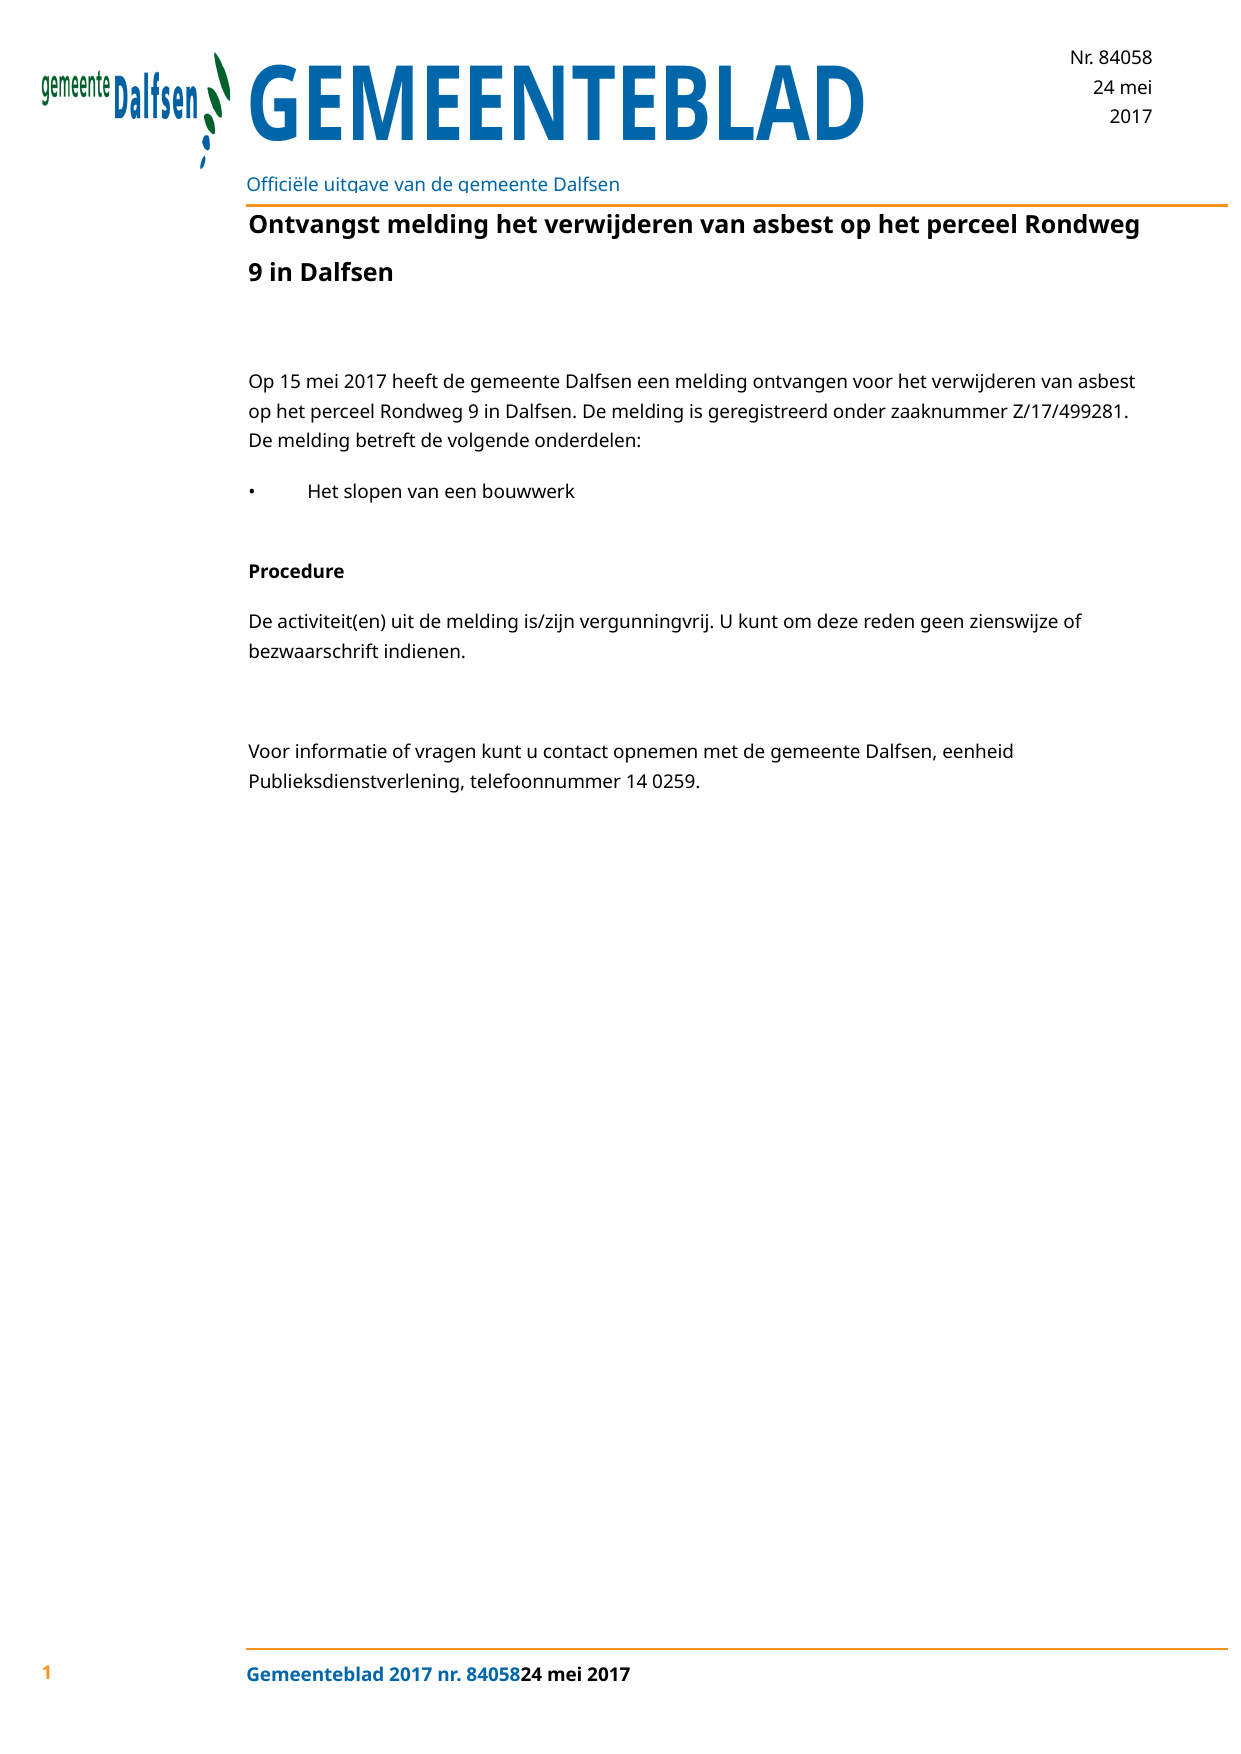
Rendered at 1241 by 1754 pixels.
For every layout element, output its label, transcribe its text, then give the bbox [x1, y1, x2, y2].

text Procedure [248, 558, 1152, 584]
text Op 15 mei 2017 heeft de gemeente Dalfsen een melding ontvangen voor het verwijderen van asbest op het perceel Rondweg 9 in Dalfsen. De melding is geregistreerd onder zaaknummer Z/17/499281. De melding betreft de volgende onderdelen: [248, 368, 1152, 453]
text Voor informatie of vragen kunt u contact opnemen met de gemeente Dalfsen, eenheid Publieksdienstverlening, telefoonnummer 14 0259. [248, 739, 1152, 794]
text De activiteit(en) uit de melding is/zijn vergunningvrij. U kunt om deze reden geen zienswijze of bezwaarschrift indienen. [248, 608, 1152, 664]
text Ontvangst melding het verwijderen van asbest op het perceel Rondweg 9 in Dalfsen [248, 207, 1152, 288]
list Het slopen van een bouwwerk [248, 478, 1152, 504]
picture [41, 47, 231, 172]
